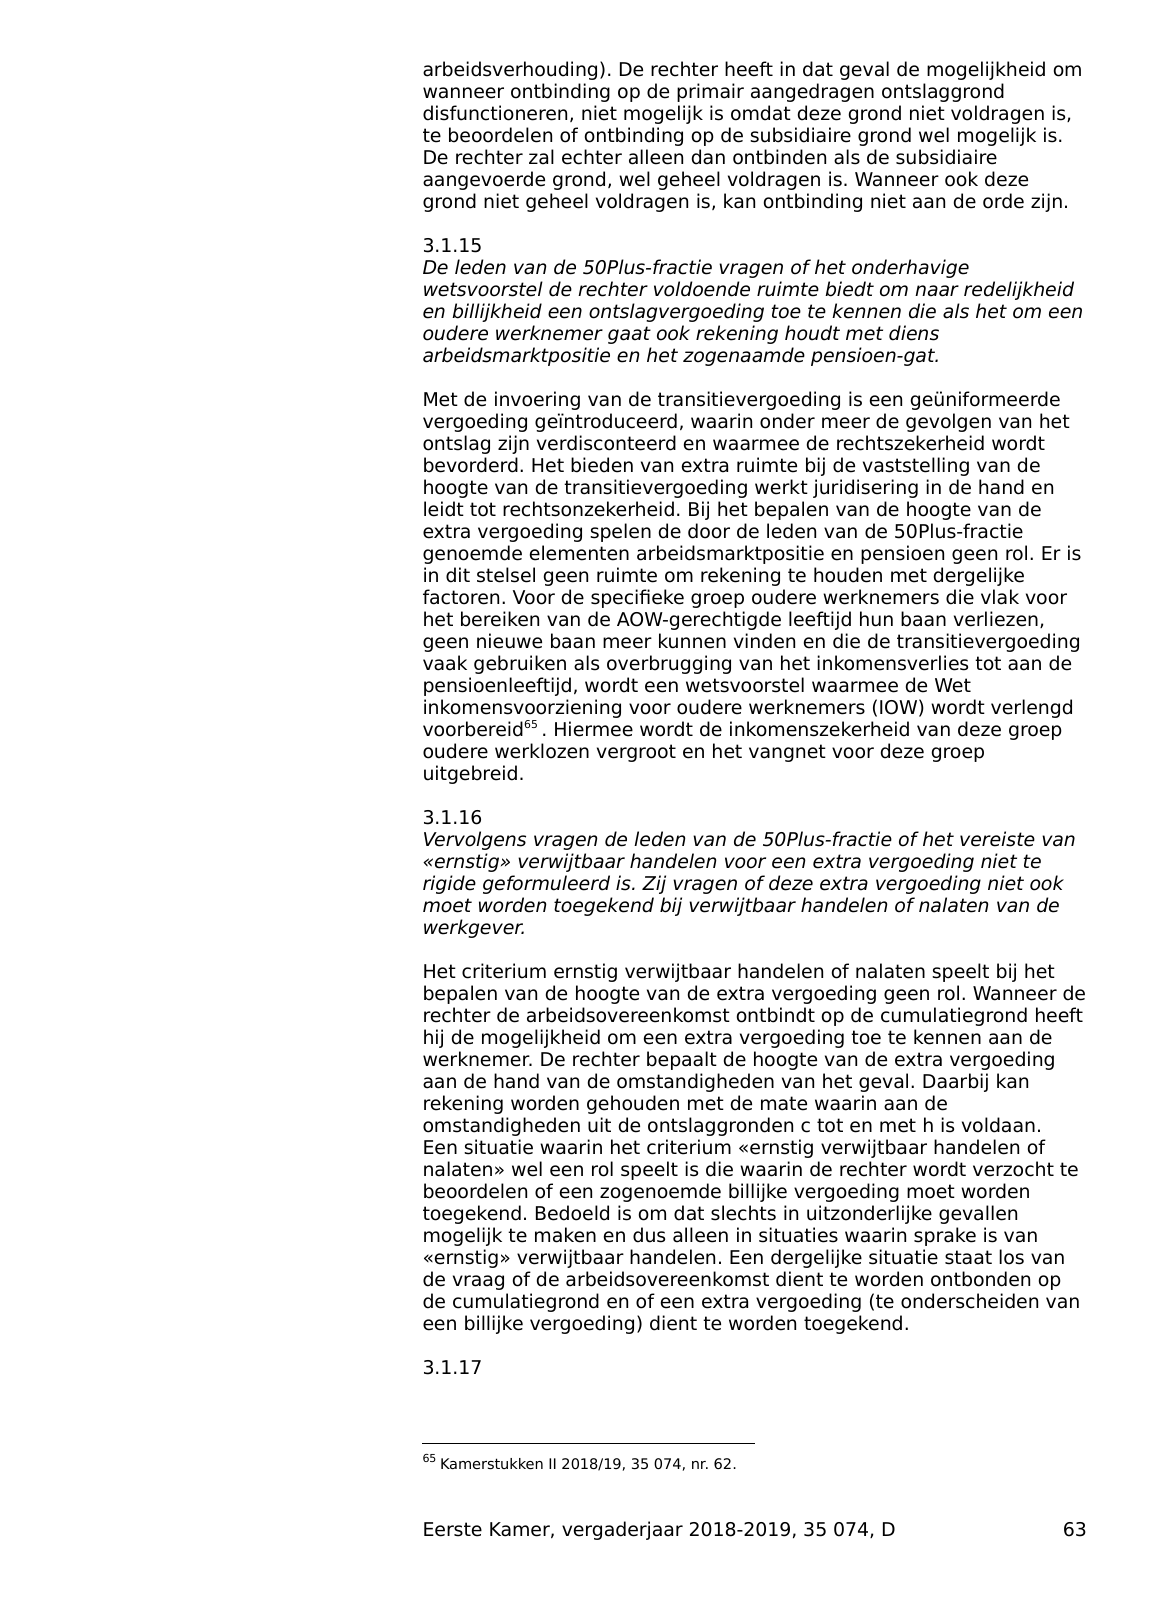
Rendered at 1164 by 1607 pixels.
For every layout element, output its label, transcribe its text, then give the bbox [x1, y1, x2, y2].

text Een situatie waarin het criterium «ernstig verwijtbaar handelen of nalaten» wel een rol speelt is die waarin de rechter wordt verzocht te beoordelen of een zogenoemde billijke vergoeding moet worden toegekend. Bedoeld is om dat slechts in uitzonderlijke gevallen mogelijk te maken en dus alleen in situaties waarin sprake is van «ernstig» verwijtbaar handelen. Een dergelijke situatie staat los van de vraag of de arbeidsovereenkomst dient te worden ontbonden op de cumulatiegrond en of een extra vergoeding (te onderscheiden van een billijke vergoeding) dient te worden toegekend. [422, 1137, 1087, 1335]
text Kamerstukken II 2018/19, 35 074, nr. 62. [422, 1452, 1087, 1474]
text 3.1.15 [422, 235, 1087, 257]
text arbeidsverhouding). De rechter heeft in dat geval de mogelijkheid om wanneer ontbinding op de primair aangedragen ontslaggrond disfunctioneren, niet mogelijk is omdat deze grond niet voldragen is, te beoordelen of ontbinding op de subsidiaire grond wel mogelijk is. De rechter zal echter alleen dan ontbinden als de subsidiaire aangevoerde grond, wel geheel voldragen is. Wanneer ook deze grond niet geheel voldragen is, kan ontbinding niet aan de orde zijn. [422, 59, 1087, 213]
text De leden van de 50Plus-fractie vragen of het onderhavige wetsvoorstel de rechter voldoende ruimte biedt om naar redelijkheid en billijkheid een ontslagvergoeding toe te kennen die als het om een oudere werknemer gaat ook rekening houdt met diens arbeidsmarktpositie en het zogenaamde pensioen-gat. [422, 257, 1087, 367]
text 3.1.16 [422, 807, 1087, 829]
text Vervolgens vragen de leden van de 50Plus-fractie of het vereiste van «ernstig» verwijtbaar handelen voor een extra vergoeding niet te rigide geformuleerd is. Zij vragen of deze extra vergoeding niet ook moet worden toegekend bij verwijtbaar handelen of nalaten van de werkgever. [422, 829, 1087, 939]
text 3.1.17 [422, 1357, 1087, 1379]
text Het criterium ernstig verwijtbaar handelen of nalaten speelt bij het bepalen van de hoogte van de extra vergoeding geen rol. Wanneer de rechter de arbeidsovereenkomst ontbindt op de cumulatiegrond heeft hij de mogelijkheid om een extra vergoeding toe te kennen aan de werknemer. De rechter bepaalt de hoogte van de extra vergoeding aan de hand van de omstandigheden van het geval. Daarbij kan rekening worden gehouden met de mate waarin aan de omstandigheden uit de ontslaggronden c tot en met h is voldaan. [422, 961, 1087, 1137]
text Met de invoering van de transitievergoeding is een geüniformeerde vergoeding geïntroduceerd, waarin onder meer de gevolgen van het ontslag zijn verdisconteerd en waarmee de rechtszekerheid wordt bevorderd. Het bieden van extra ruimte bij de vaststelling van de hoogte van de transitievergoeding werkt juridisering in de hand en leidt tot rechtsonzekerheid. Bij het bepalen van de hoogte van de extra vergoeding spelen de door de leden van de 50Plus-fractie genoemde elementen arbeidsmarktpositie en pensioen geen rol. Er is in dit stelsel geen ruimte om rekening te houden met dergelijke factoren. Voor de specifieke groep oudere werknemers die vlak voor het bereiken van de AOW-gerechtigde leeftijd hun baan verliezen, geen nieuwe baan meer kunnen vinden en die de transitievergoeding vaak gebruiken als overbrugging van het inkomensverlies tot aan de pensioenleeftijd, wordt een wetsvoorstel waarmee de Wet inkomensvoorziening voor oudere werknemers (IOW) wordt verlengd voorbereid. Hiermee wordt de inkomenszekerheid van deze groep oudere werklozen vergroot en het vangnet voor deze groep uitgebreid. [422, 389, 1087, 785]
